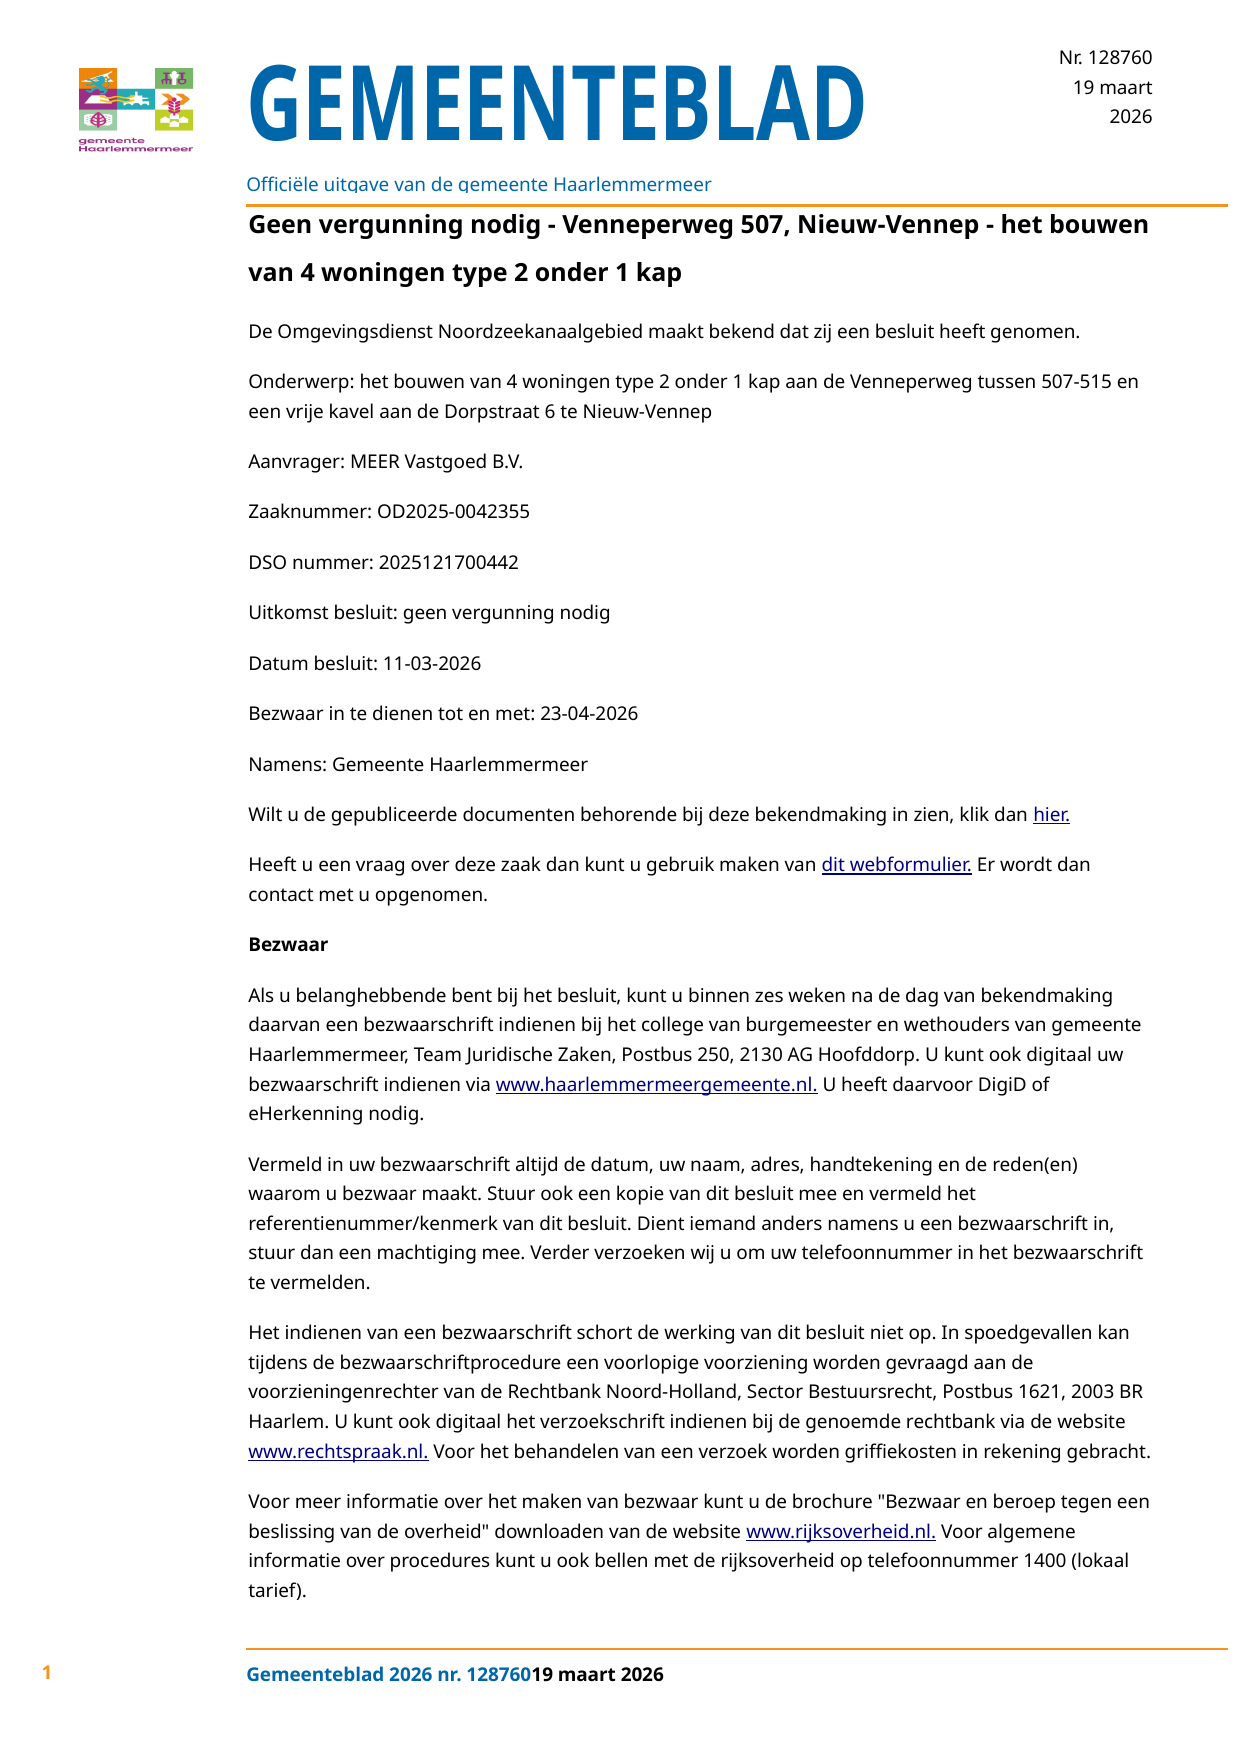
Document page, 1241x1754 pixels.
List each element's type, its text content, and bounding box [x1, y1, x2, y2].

text DSO nummer: 2025121700442 [248, 549, 1152, 575]
text Aanvrager: MEER Vastgoed B.V. [248, 448, 1152, 474]
text Als u belanghebbende bent bij het besluit, kunt u binnen zes weken na de dag van bekendmaking daarvan een bezwaarschrift indienen bij het college van burgemeester en wethouders van gemeente Haarlemmermeer, Team Juridische Zaken, Postbus 250, 2130 AG Hoofddorp. U kunt ook digitaal uw bezwaarschrift indienen via www.haarlemmermeergemeente.nl. U heeft daarvoor DigiD of eHerkenning nodig. [248, 982, 1152, 1126]
picture [41, 47, 231, 172]
text Namens: Gemeente Haarlemmermeer [248, 751, 1152, 777]
text Uitkomst besluit: geen vergunning nodig [248, 599, 1152, 625]
text Wilt u de gepubliceerde documenten behorende bij deze bekendmaking in zien, klik dan hier. [248, 801, 1152, 827]
text Onderwerp: het bouwen van 4 woningen type 2 onder 1 kap aan de Venneperweg tussen 507-515 en een vrije kavel aan de Dorpstraat 6 te Nieuw-Vennep [248, 368, 1152, 424]
text De Omgevingsdienst Noordzeekanaalgebied maakt bekend dat zij een besluit heeft genomen. [248, 318, 1152, 344]
text Voor meer informatie over het maken van bezwaar kunt u de brochure "Bezwaar en beroep tegen een beslissing van de overheid" downloaden van de website www.rijksoverheid.nl. Voor algemene informatie over procedures kunt u ook bellen met de rijksoverheid op telefoonnummer 1400 (lokaal tarief). [248, 1488, 1152, 1603]
text Datum besluit: 11-03-2026 [248, 650, 1152, 676]
text Vermeld in uw bezwaarschrift altijd de datum, uw naam, adres, handtekening en de reden(en) waarom u bezwaar maakt. Stuur ook een kopie van dit besluit mee en vermeld het referentienummer/kenmerk van dit besluit. Dient iemand anders namens u een bezwaarschrift in, stuur dan een machtiging mee. Verder verzoeken wij u om uw telefoonnummer in het bezwaarschrift te vermelden. [248, 1151, 1152, 1295]
text Bezwaar in te dienen tot en met: 23-04-2026 [248, 700, 1152, 726]
text Bezwaar [248, 932, 1152, 957]
text Zaaknummer: OD2025-0042355 [248, 499, 1152, 524]
text Geen vergunning nodig - Venneperweg 507, Nieuw-Vennep - het bouwen van 4 woningen type 2 onder 1 kap [248, 207, 1152, 288]
text Het indienen van een bezwaarschrift schort de werking van dit besluit niet op. In spoedgevallen kan tijdens de bezwaarschriftprocedure een voorlopige voorziening worden gevraagd aan de voorzieningenrechter van de Rechtbank Noord-Holland, Sector Bestuursrecht, Postbus 1621, 2003 BR Haarlem. U kunt ook digitaal het verzoekschrift indienen bij de genoemde rechtbank via de website www.rechtspraak.nl. Voor het behandelen van een verzoek worden griffiekosten in rekening gebracht. [248, 1319, 1152, 1464]
text Heeft u een vraag over deze zaak dan kunt u gebruik maken van dit webformulier. Er wordt dan contact met u opgenomen. [248, 852, 1152, 907]
